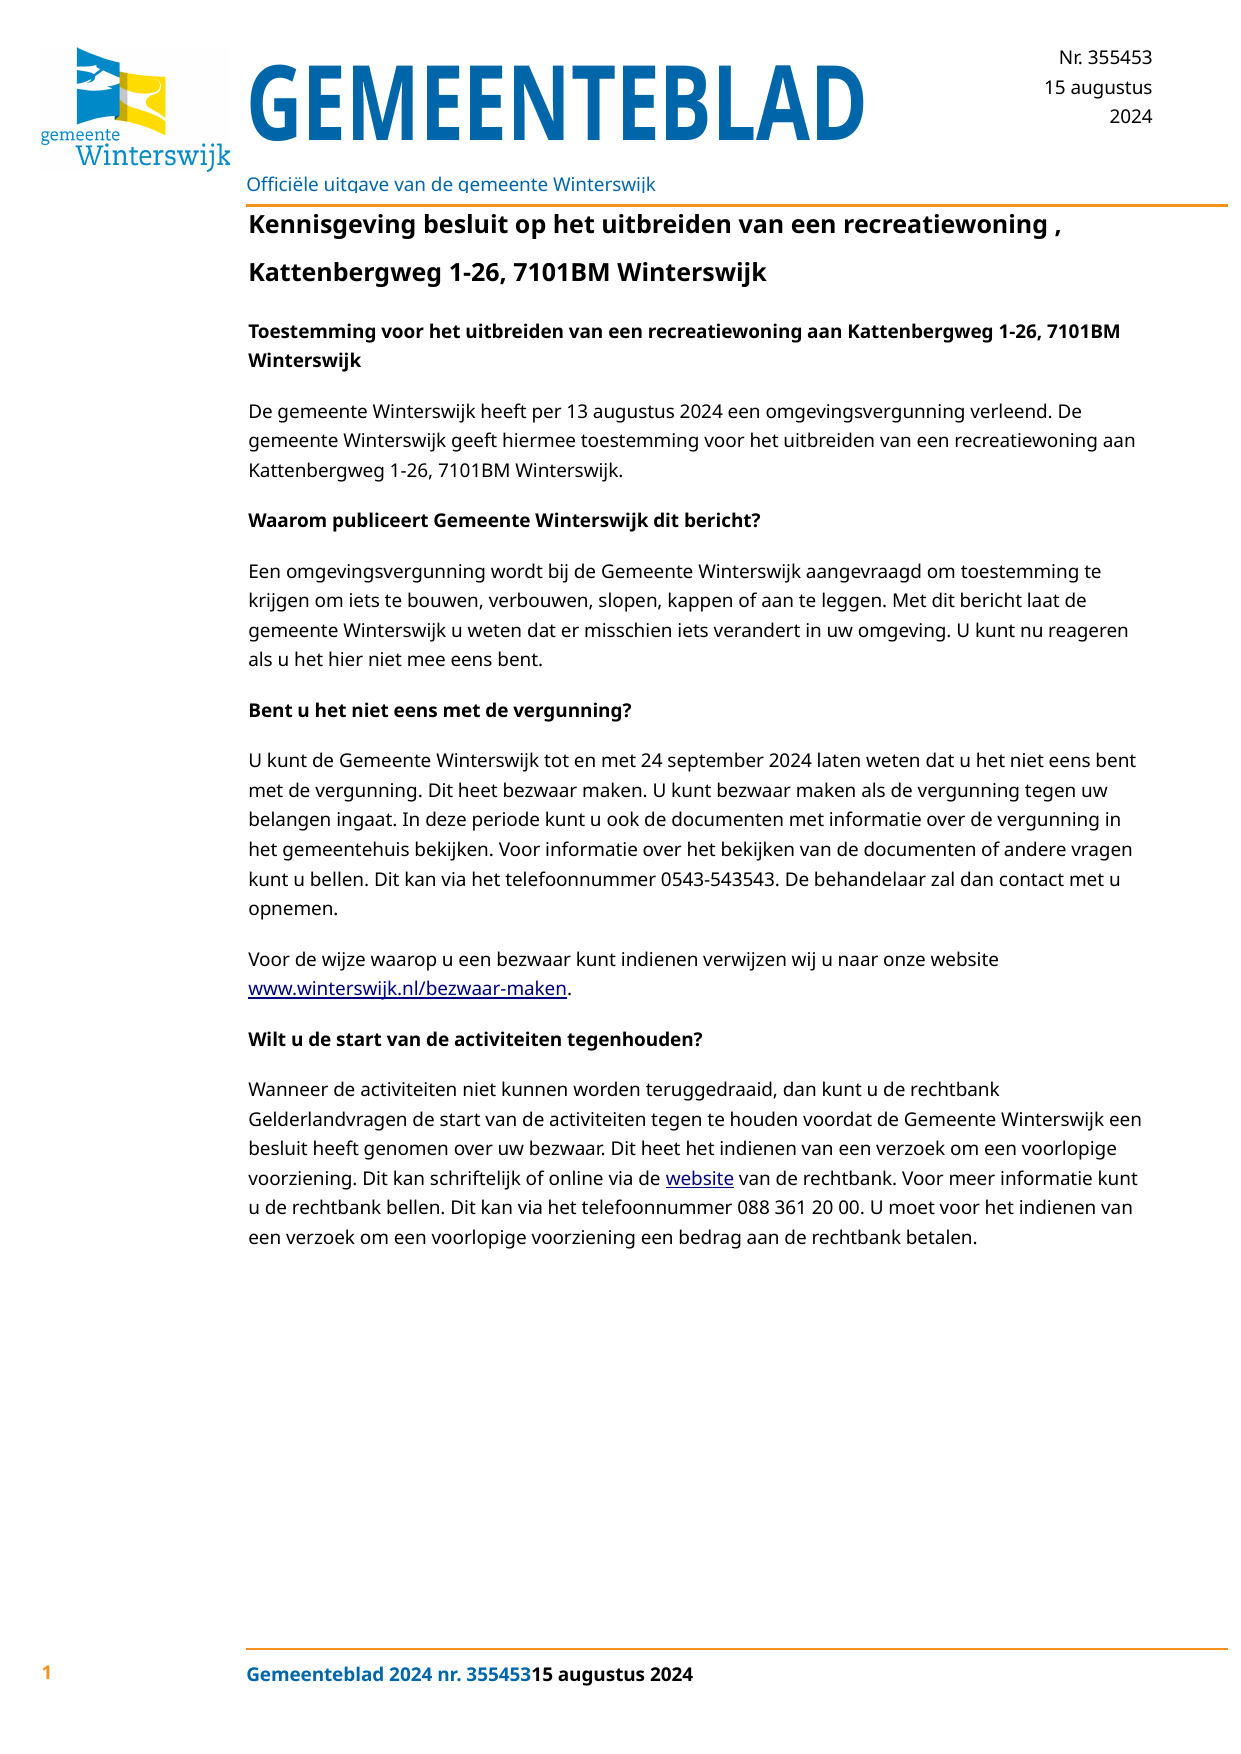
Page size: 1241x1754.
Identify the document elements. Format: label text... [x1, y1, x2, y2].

text U kunt de Gemeente Winterswijk tot en met 24 september 2024 laten weten dat u het niet eens bent met de vergunning. Dit heet bezwaar maken. U kunt bezwaar maken als de vergunning tegen uw belangen ingaat. In deze periode kunt u ook de documenten met informatie over de vergunning in het gemeentehuis bekijken. Voor informatie over het bekijken van de documenten of andere vragen kunt u bellen. Dit kan via het telefoonnummer 0543-543543. De behandelaar zal dan contact met u opnemen. [248, 747, 1152, 921]
text Bent u het niet eens met de vergunning? [248, 697, 1152, 723]
text De gemeente Winterswijk heeft per 13 augustus 2024 een omgevingsvergunning verleend. De gemeente Winterswijk geeft hiermee toestemming voor het uitbreiden van een recreatiewoning aan Kattenbergweg 1-26, 7101BM Winterswijk. [248, 398, 1152, 483]
text Voor de wijze waarop u een bezwaar kunt indienen verwijzen wij u naar onze website www.winterswijk.nl/bezwaar-maken. [248, 946, 1152, 1001]
text Een omgevingsvergunning wordt bij de Gemeente Winterswijk aangevraagd om toestemming te krijgen om iets te bouwen, verbouwen, slopen, kappen of aan te leggen. Met dit bericht laat de gemeente Winterswijk u weten dat er misschien iets verandert in uw omgeving. U kunt nu reageren als u het hier niet mee eens bent. [248, 558, 1152, 672]
text Wanneer de activiteiten niet kunnen worden teruggedraaid, dan kunt u de rechtbank Gelderlandvragen de start van de activiteiten tegen te houden voordat de Gemeente Winterswijk een besluit heeft genomen over uw bezwaar. Dit heet het indienen van een verzoek om een voorlopige voorziening. Dit kan schriftelijk of online via de website van de rechtbank. Voor meer informatie kunt u de rechtbank bellen. Dit kan via het telefoonnummer 088 361 20 00. U moet voor het indienen van een verzoek om een voorlopige voorziening een bedrag aan de rechtbank betalen. [248, 1076, 1152, 1250]
text Toestemming voor het uitbreiden van een recreatiewoning aan Kattenbergweg 1-26, 7101BM Winterswijk [248, 318, 1152, 373]
picture [225, 153, 231, 162]
text Wilt u de start van de activiteiten tegenhouden? [248, 1026, 1152, 1052]
text Waarom publiceert Gemeente Winterswijk dit bericht? [248, 507, 1152, 533]
text Kennisgeving besluit op het uitbreiden van een recreatiewoning , Kattenbergweg 1-26, 7101BM Winterswijk [248, 207, 1152, 288]
picture [41, 47, 231, 172]
